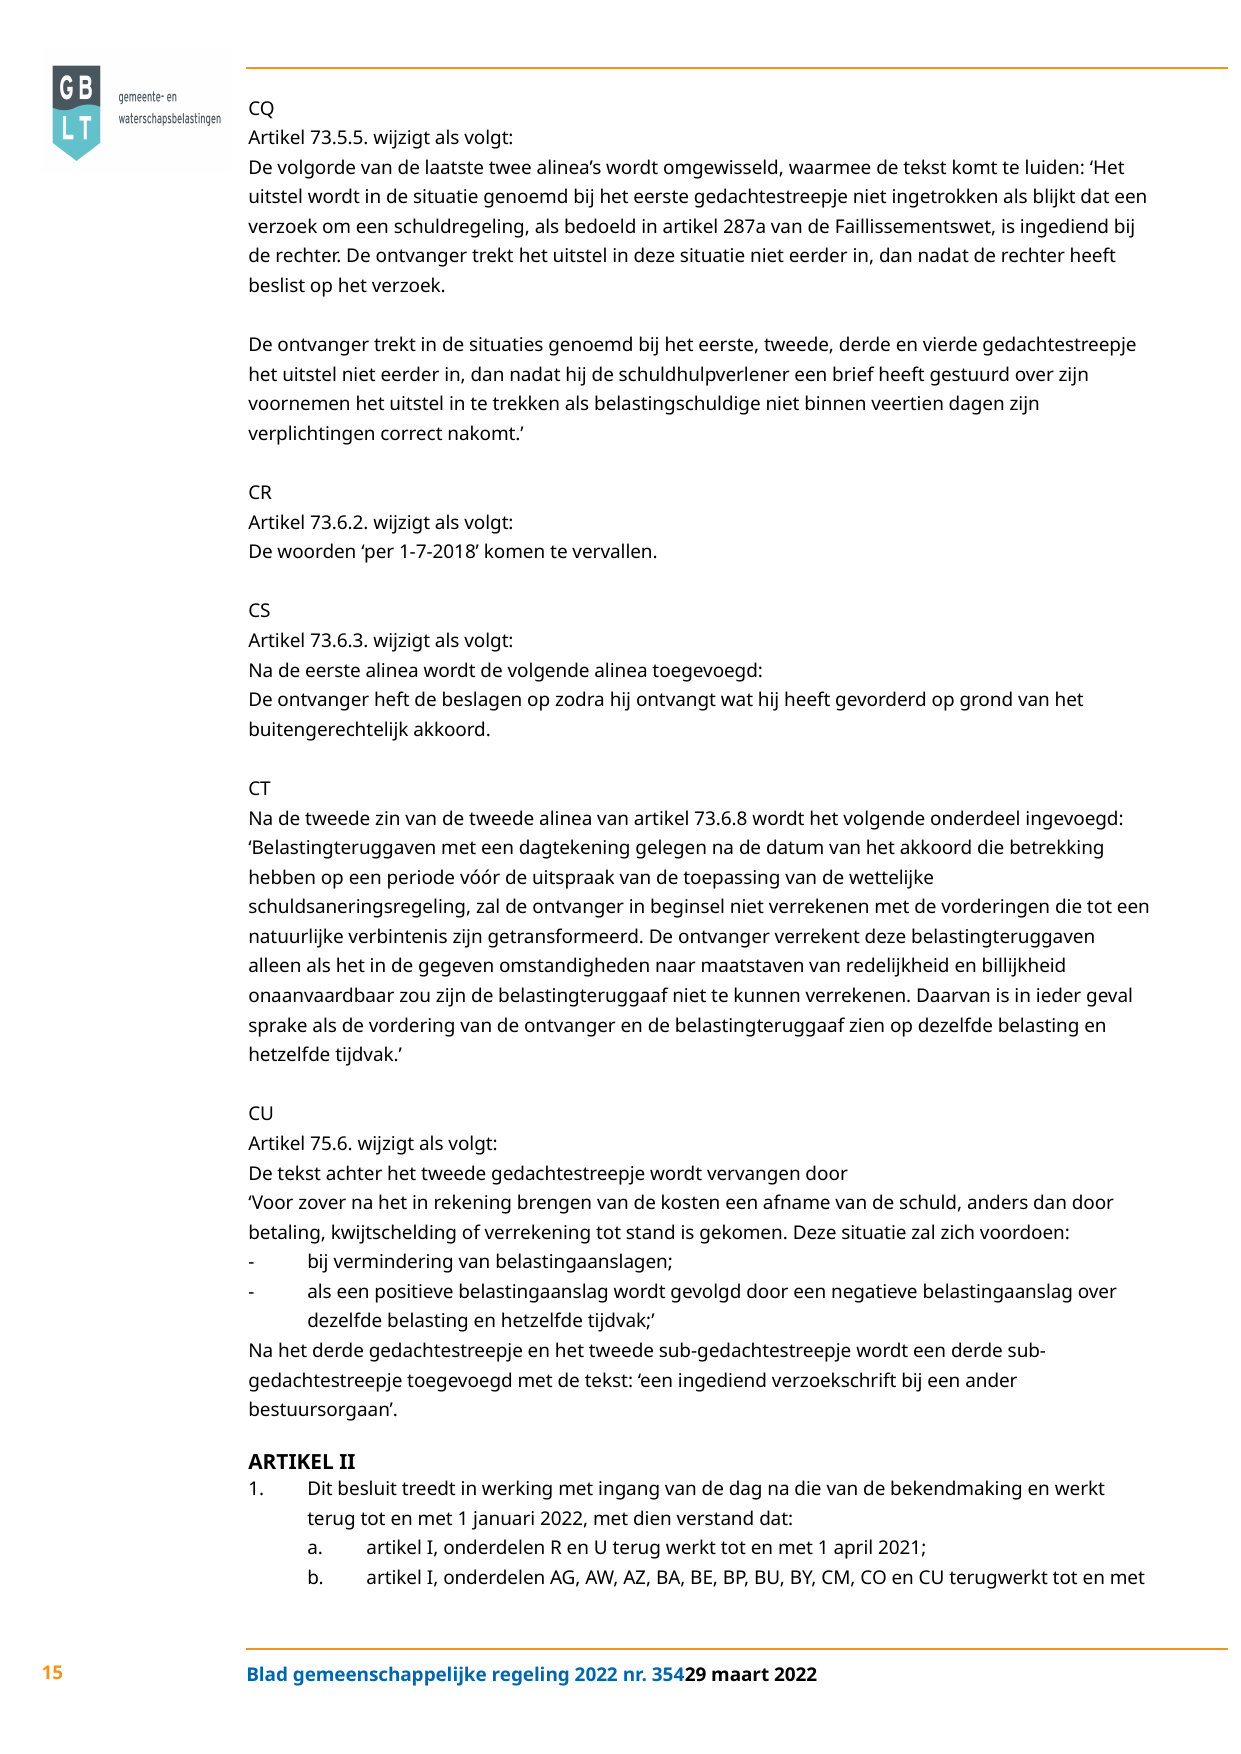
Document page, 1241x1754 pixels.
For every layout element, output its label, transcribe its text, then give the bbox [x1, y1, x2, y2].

text De woorden ‘per 1-7-2018’ komen te vervallen. [248, 538, 1152, 564]
picture [41, 47, 231, 172]
text De ontvanger heft de beslagen op zodra hij ontvangt wat hij heeft gevorderd op grond van het buitengerechtelijk akkoord. [248, 686, 1152, 742]
list Dit besluit treedt in werking met ingang van de dag na die van de bekendmaking en werkt terug tot en met 1 januari 2022, met dien verstand dat: [248, 1475, 1152, 1531]
text ‘Voor zover na het in rekening brengen van de kosten een afname van de schuld, anders dan door betaling, kwijtschelding of verrekening tot stand is gekomen. Deze situatie zal zich voordoen: [248, 1189, 1152, 1245]
list artikel I, onderdelen R en U terug werkt tot en met 1 april 2021; [307, 1534, 1152, 1560]
text CR [248, 479, 1152, 505]
text De tekst achter het tweede gedachtestreepje wordt vervangen door [248, 1160, 1152, 1186]
text CS [248, 598, 1152, 623]
text Na de tweede zin van de tweede alinea van artikel 73.6.8 wordt het volgende onderdeel ingevoegd: ‘Belastingteruggaven met een dagtekening gelegen na de datum van het akkoord die betrekking hebben op een periode vóór de uitspraak van de toepassing van de wettelijke schuldsaneringsregeling, zal de ontvanger in beginsel niet verrekenen met de vorderingen die tot een natuurlijke verbintenis zijn getransformeerd. De ontvanger verrekent deze belastingteruggaven alleen als het in de gegeven omstandigheden naar maatstaven van redelijkheid en billijkheid onaanvaardbaar zou zijn de belastingteruggaaf niet te kunnen verrekenen. Daarvan is in ieder geval sprake als de vordering van de ontvanger en de belastingteruggaaf zien op dezelfde belasting en hetzelfde tijdvak.’ [248, 805, 1152, 1067]
text CU [248, 1101, 1152, 1126]
text CQ [248, 95, 1152, 121]
text De volgorde van de laatste twee alinea’s wordt omgewisseld, waarmee de tekst komt te luiden: ‘Het uitstel wordt in de situatie genoemd bij het eerste gedachtestreepje niet ingetrokken als blijkt dat een verzoek om een schuldregeling, als bedoeld in artikel 287a van de Faillissementswet, is ingediend bij de rechter. De ontvanger trekt het uitstel in deze situatie niet eerder in, dan nadat de rechter heeft beslist op het verzoek. [248, 154, 1152, 298]
text Artikel 73.6.3. wijzigt als volgt: [248, 627, 1152, 653]
text Artikel 75.6. wijzigt als volgt: [248, 1130, 1152, 1156]
list bij vermindering van belastingaanslagen; [248, 1248, 1152, 1274]
text CT [248, 775, 1152, 801]
list als een positieve belastingaanslag wordt gevolgd door een negatieve belastingaanslag over dezelfde belasting en hetzelfde tijdvak;’ [248, 1278, 1152, 1333]
list artikel I, onderdelen AG, AW, AZ, BA, BE, BP, BU, BY, CM, CO en CU terugwerkt tot en met [307, 1564, 1152, 1590]
text Na de eerste alinea wordt de volgende alinea toegevoegd: [248, 657, 1152, 683]
text De ontvanger trekt in de situaties genoemd bij het eerste, tweede, derde en vierde gedachtestreepje het uitstel niet eerder in, dan nadat hij de schuldhulpverlener een brief heeft gestuurd over zijn voornemen het uitstel in te trekken als belastingschuldige niet binnen veertien dagen zijn verplichtingen correct nakomt.’ [248, 331, 1152, 446]
text Artikel 73.5.5. wijzigt als volgt: [248, 124, 1152, 150]
text Artikel 73.6.2. wijzigt als volgt: [248, 509, 1152, 535]
text Na het derde gedachtestreepje en het tweede sub-gedachtestreepje wordt een derde sub-gedachtestreepje toegevoegd met de tekst: ‘een ingediend verzoekschrift bij een ander bestuursorgaan’. [248, 1337, 1152, 1422]
text ARTIKEL II [248, 1447, 1152, 1475]
